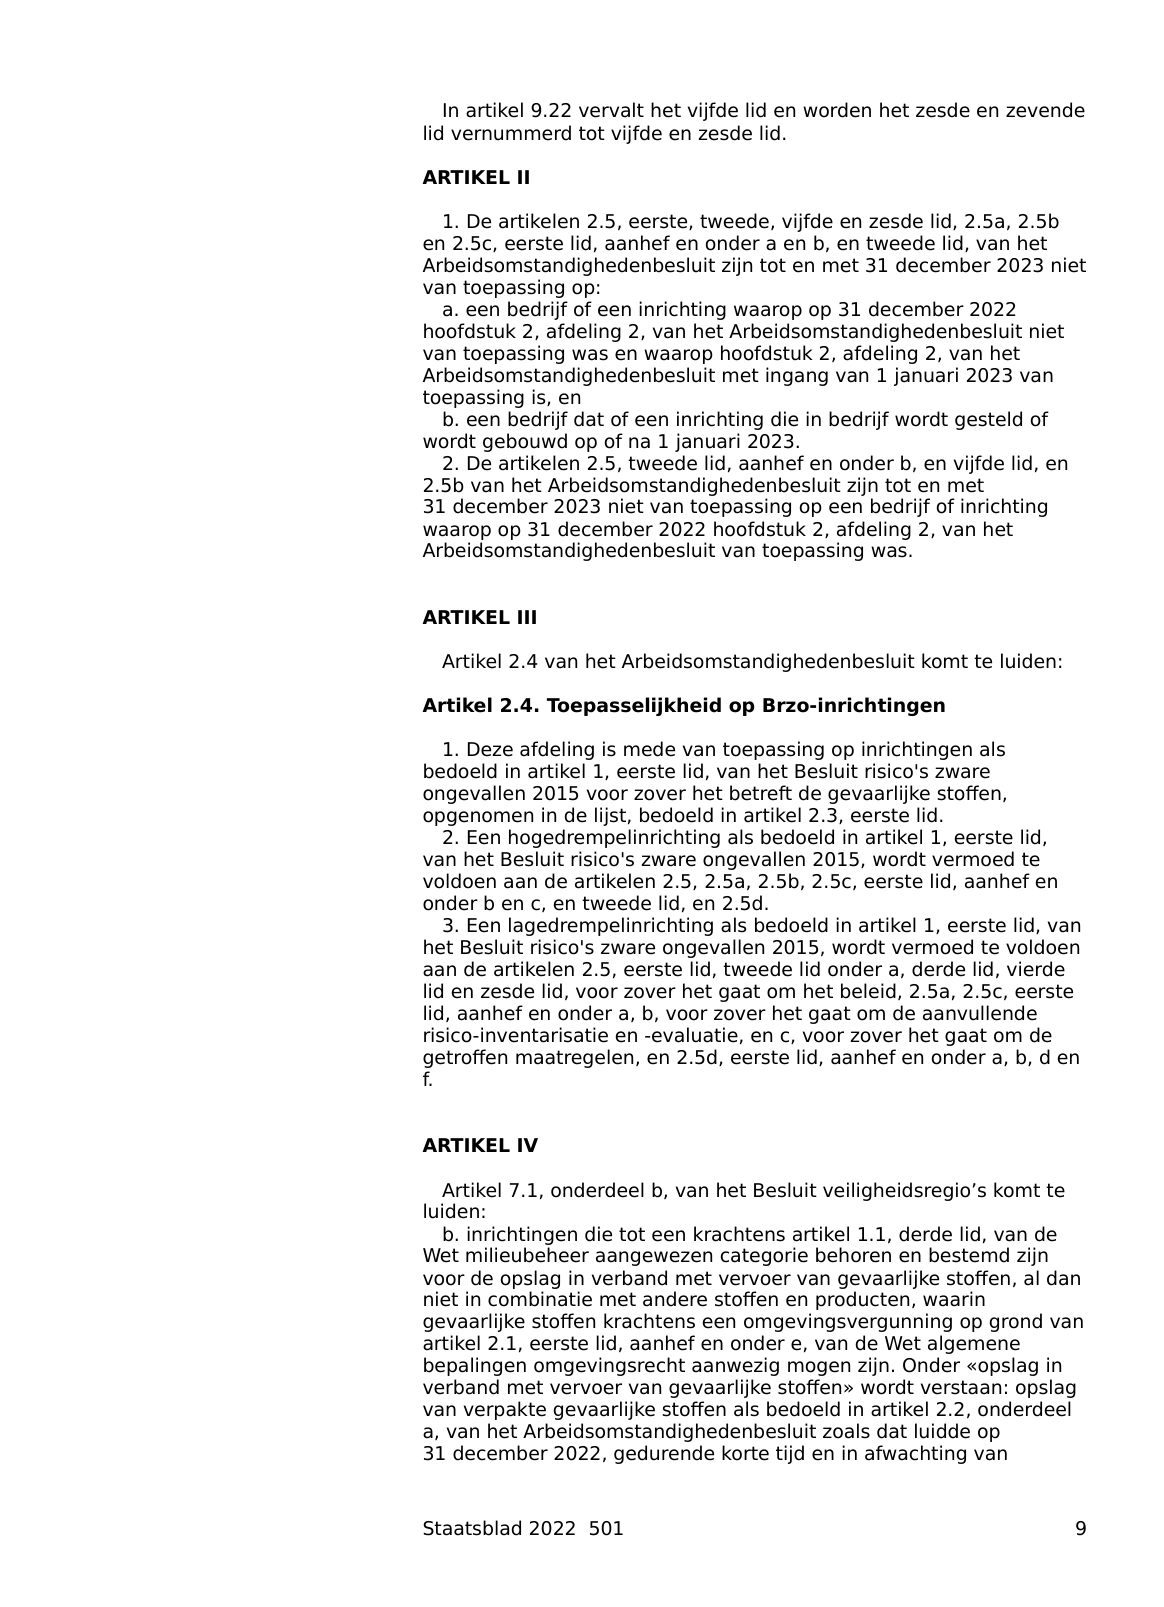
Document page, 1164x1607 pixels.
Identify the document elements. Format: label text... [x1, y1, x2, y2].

subtitle ARTIKEL II [422, 167, 1087, 188]
text 1. Deze afdeling is mede van toepassing op inrichtingen als bedoeld in artikel 1, eerste lid, van het Besluit risico's zware ongevallen 2015 voor zover het betreft de gevaarlijke stoffen, opgenomen in de lijst, bedoeld in artikel 2.3, eerste lid. [422, 739, 1087, 827]
text In artikel 9.22 vervalt het vijfde lid en worden het zesde en zevende lid vernummerd tot vijfde en zesde lid. [422, 100, 1087, 144]
text b. een bedrijf dat of een inrichting die in bedrijf wordt gesteld of wordt gebouwd op of na 1 januari 2023. [422, 408, 1087, 452]
text 2. De artikelen 2.5, tweede lid, aanhef en onder b, en vijfde lid, en 2.5b van het Arbeidsomstandighedenbesluit zijn tot en met 31 december 2023 niet van toepassing op een bedrijf of inrichting waarop op 31 december 2022 hoofdstuk 2, afdeling 2, van het Arbeidsomstandighedenbesluit van toepassing was. [422, 452, 1087, 562]
subtitle Artikel 2.4. Toepasselijkheid op Brzo-inrichtingen [422, 695, 1087, 717]
text 3. Een lagedrempelinrichting als bedoeld in artikel 1, eerste lid, van het Besluit risico's zware ongevallen 2015, wordt vermoed te voldoen aan de artikelen 2.5, eerste lid, tweede lid onder a, derde lid, vierde lid en zesde lid, voor zover het gaat om het beleid, 2.5a, 2.5c, eerste lid, aanhef en onder a, b, voor zover het gaat om de aanvullende risico-inventarisatie en -evaluatie, en c, voor zover het gaat om de getroffen maatregelen, en 2.5d, eerste lid, aanhef en onder a, b, d en f. [422, 915, 1087, 1091]
text 1. De artikelen 2.5, eerste, tweede, vijfde en zesde lid, 2.5a, 2.5b en 2.5c, eerste lid, aanhef en onder a en b, en tweede lid, van het Arbeidsomstandighedenbesluit zijn tot en met 31 december 2023 niet van toepassing op: [422, 211, 1087, 299]
text Artikel 2.4 van het Arbeidsomstandighedenbesluit komt te luiden: [422, 651, 1087, 673]
text a. een bedrijf of een inrichting waarop op 31 december 2022 hoofdstuk 2, afdeling 2, van het Arbeidsomstandighedenbesluit niet van toepassing was en waarop hoofdstuk 2, afdeling 2, van het Arbeidsomstandighedenbesluit met ingang van 1 januari 2023 van toepassing is, en [422, 299, 1087, 408]
text 2. Een hogedrempelinrichting als bedoeld in artikel 1, eerste lid, van het Besluit risico's zware ongevallen 2015, wordt vermoed te voldoen aan de artikelen 2.5, 2.5a, 2.5b, 2.5c, eerste lid, aanhef en onder b en c, en tweede lid, en 2.5d. [422, 827, 1087, 915]
subtitle ARTIKEL III [422, 607, 1087, 629]
subtitle ARTIKEL IV [422, 1135, 1087, 1157]
text Artikel 7.1, onderdeel b, van het Besluit veiligheidsregio’s komt te luiden: [422, 1179, 1087, 1223]
text b. inrichtingen die tot een krachtens artikel 1.1, derde lid, van de Wet milieubeheer aangewezen categorie behoren en bestemd zijn voor de opslag in verband met vervoer van gevaarlijke stoffen, al dan niet in combinatie met andere stoffen en producten, waarin gevaarlijke stoffen krachtens een omgevingsvergunning op grond van artikel 2.1, eerste lid, aanhef en onder e, van de Wet algemene bepalingen omgevingsrecht aanwezig mogen zijn. Onder «opslag in verband met vervoer van gevaarlijke stoffen» wordt verstaan: opslag van verpakte gevaarlijke stoffen als bedoeld in artikel 2.2, onderdeel a, van het Arbeidsomstandighedenbesluit zoals dat luidde op 31 december 2022, gedurende korte tijd en in afwachting van [422, 1223, 1087, 1465]
